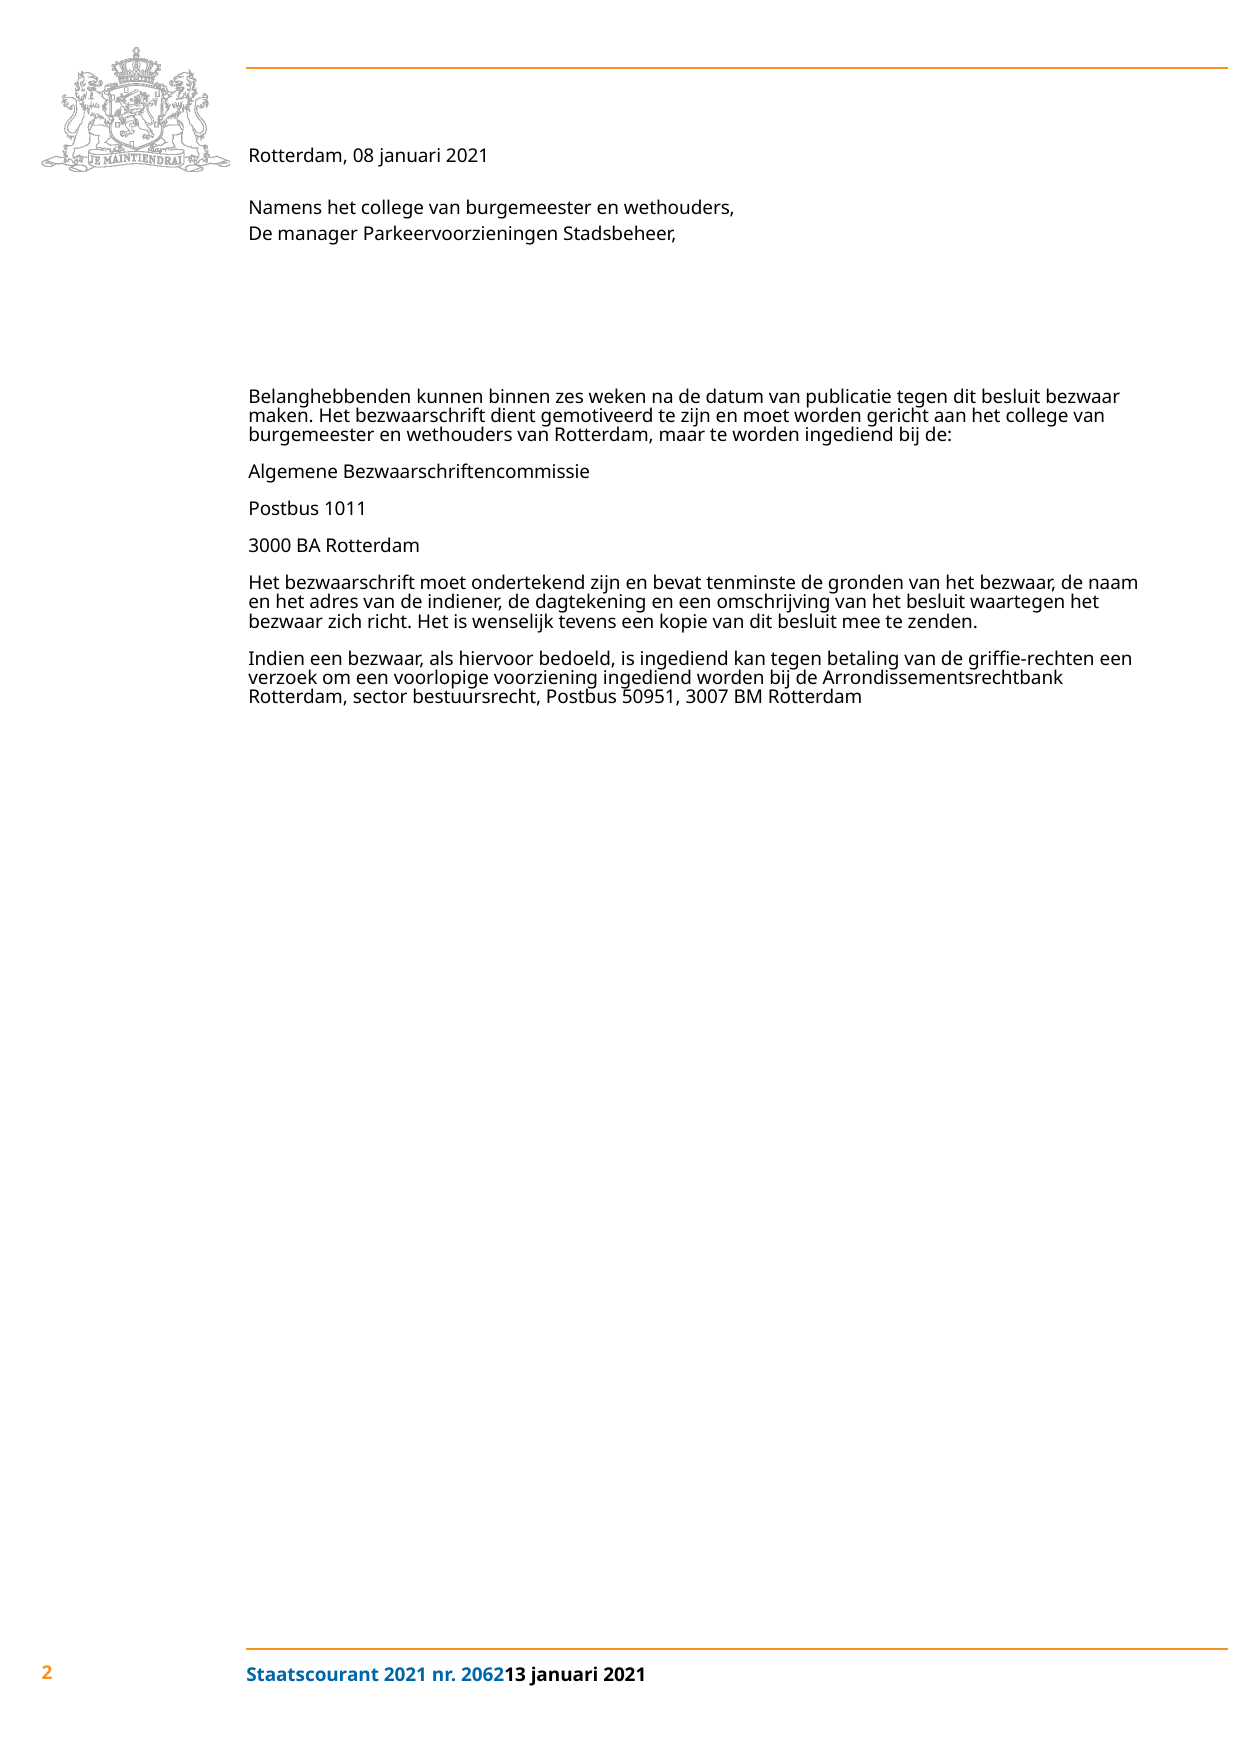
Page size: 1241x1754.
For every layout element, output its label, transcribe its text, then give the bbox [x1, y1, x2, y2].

text 3000 BA Rotterdam [248, 537, 1152, 557]
text Algemene Bezwaarschriftencommissie [248, 463, 1152, 483]
text Rotterdam, 08 januari 2021 [248, 143, 1152, 168]
text Postbus 1011 [248, 500, 1152, 519]
text Indien een bezwaar, als hiervoor bedoeld, is ingediend kan tegen betaling van de griffie-rechten een verzoek om een voorlopige voorziening ingediend worden bij de Arrondissementsrechtbank Rotterdam, sector bestuursrecht, Postbus 50951, 3007 BM Rotterdam [248, 650, 1152, 708]
text Belanghebbenden kunnen binnen zes weken na de datum van publicatie tegen dit besluit bezwaar maken. Het bezwaarschrift dient gemotiveerd te zijn en moet worden gericht aan het college van burgemeester en wethouders van Rotterdam, maar te worden ingediend bij de: [248, 388, 1152, 446]
text Het bezwaarschrift moet ondertekend zijn en bevat tenminste de gronden van het bezwaar, de naam en het adres van de indiener, de dagtekening en een omschrijving van het besluit waartegen het bezwaar zich richt. Het is wenselijk tevens een kopie van dit besluit mee te zenden. [248, 574, 1152, 632]
picture [41, 47, 231, 172]
text De manager Parkeervoorzieningen Stadsbeheer, [248, 220, 1152, 246]
text Namens het college van burgemeester en wethouders, [248, 194, 1152, 220]
